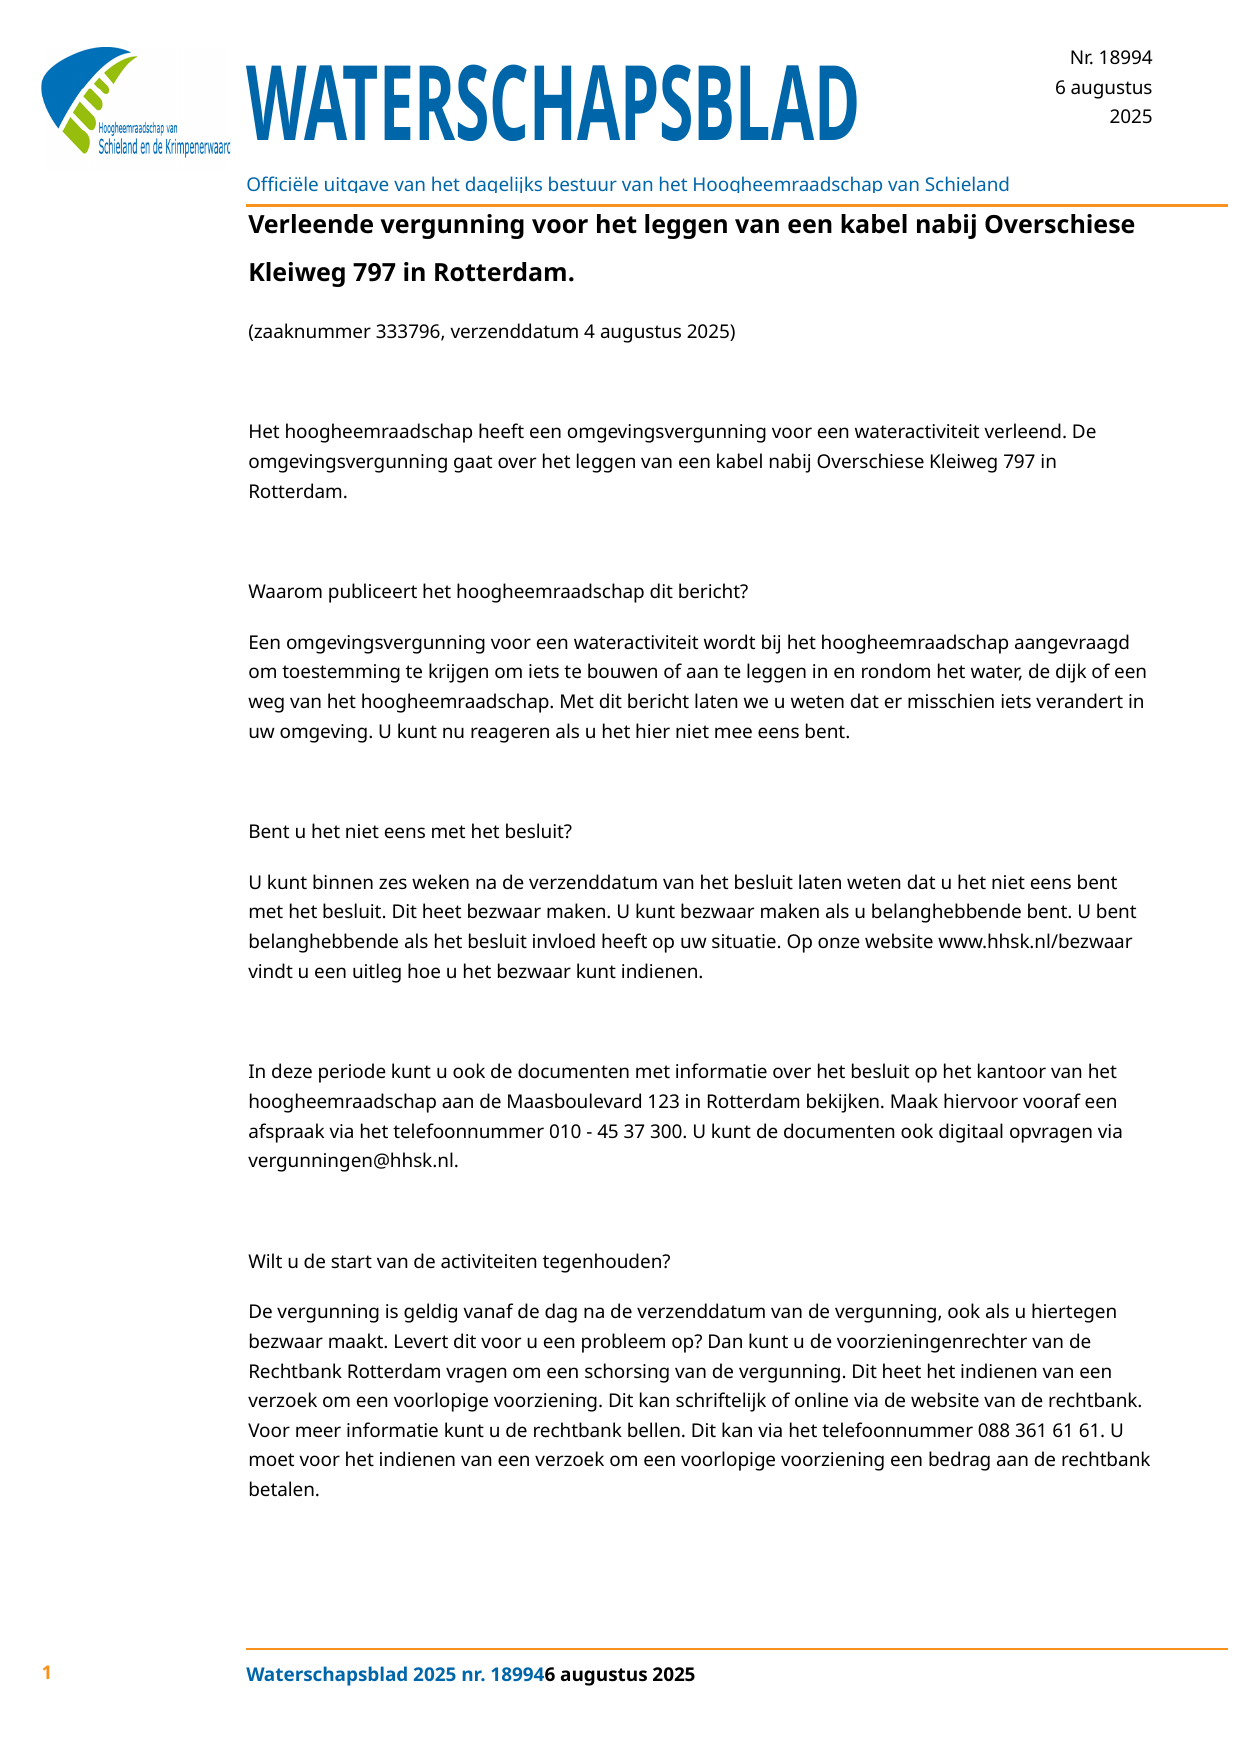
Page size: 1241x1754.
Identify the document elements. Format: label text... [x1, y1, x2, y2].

text De vergunning is geldig vanaf de dag na de verzenddatum van de vergunning, ook als u hiertegen bezwaar maakt. Levert dit voor u een probleem op? Dan kunt u de voorzieningenrechter van de Rechtbank Rotterdam vragen om een schorsing van de vergunning. Dit heet het indienen van een verzoek om een voorlopige voorziening. Dit kan schriftelijk of online via de website van de rechtbank. Voor meer informatie kunt u de rechtbank bellen. Dit kan via het telefoonnummer 088 361 61 61. U moet voor het indienen van een verzoek om een voorlopige voorziening een bedrag aan de rechtbank betalen. [248, 1299, 1152, 1502]
picture [41, 47, 231, 172]
text Wilt u de start van de activiteiten tegenhouden? [248, 1248, 1152, 1274]
text Verleende vergunning voor het leggen van een kabel nabij Overschiese Kleiweg 797 in Rotterdam. [248, 207, 1152, 288]
text (zaaknummer 333796, verzenddatum 4 augustus 2025) [248, 318, 1152, 344]
text Een omgevingsvergunning voor een wateractiviteit wordt bij het hoogheemraadschap aangevraagd om toestemming te krijgen om iets te bouwen of aan te leggen in en rondom het water, de dijk of een weg van het hoogheemraadschap. Met dit bericht laten we u weten dat er misschien iets verandert in uw omgeving. U kunt nu reageren als u het hier niet mee eens bent. [248, 629, 1152, 744]
text U kunt binnen zes weken na de verzenddatum van het besluit laten weten dat u het niet eens bent met het besluit. Dit heet bezwaar maken. U kunt bezwaar maken als u belanghebbende bent. U bent belanghebbende als het besluit invloed heeft op uw situatie. Op onze website www.hhsk.nl/bezwaar vindt u een uitleg hoe u het bezwaar kunt indienen. [248, 869, 1152, 984]
text In deze periode kunt u ook de documenten met informatie over het besluit op het kantoor van het hoogheemraadschap aan de Maasboulevard 123 in Rotterdam bekijken. Maak hiervoor vooraf een afspraak via het telefoonnummer 010 - 45 37 300. U kunt de documenten ook digitaal opvragen via vergunningen@hhsk.nl. [248, 1059, 1152, 1173]
text Bent u het niet eens met het besluit? [248, 819, 1152, 844]
text Het hoogheemraadschap heeft een omgevingsvergunning voor een wateractiviteit verleend. De omgevingsvergunning gaat over het leggen van een kabel nabij Overschiese Kleiweg 797 in Rotterdam. [248, 419, 1152, 504]
text Waarom publiceert het hoogheemraadschap dit bericht? [248, 579, 1152, 604]
